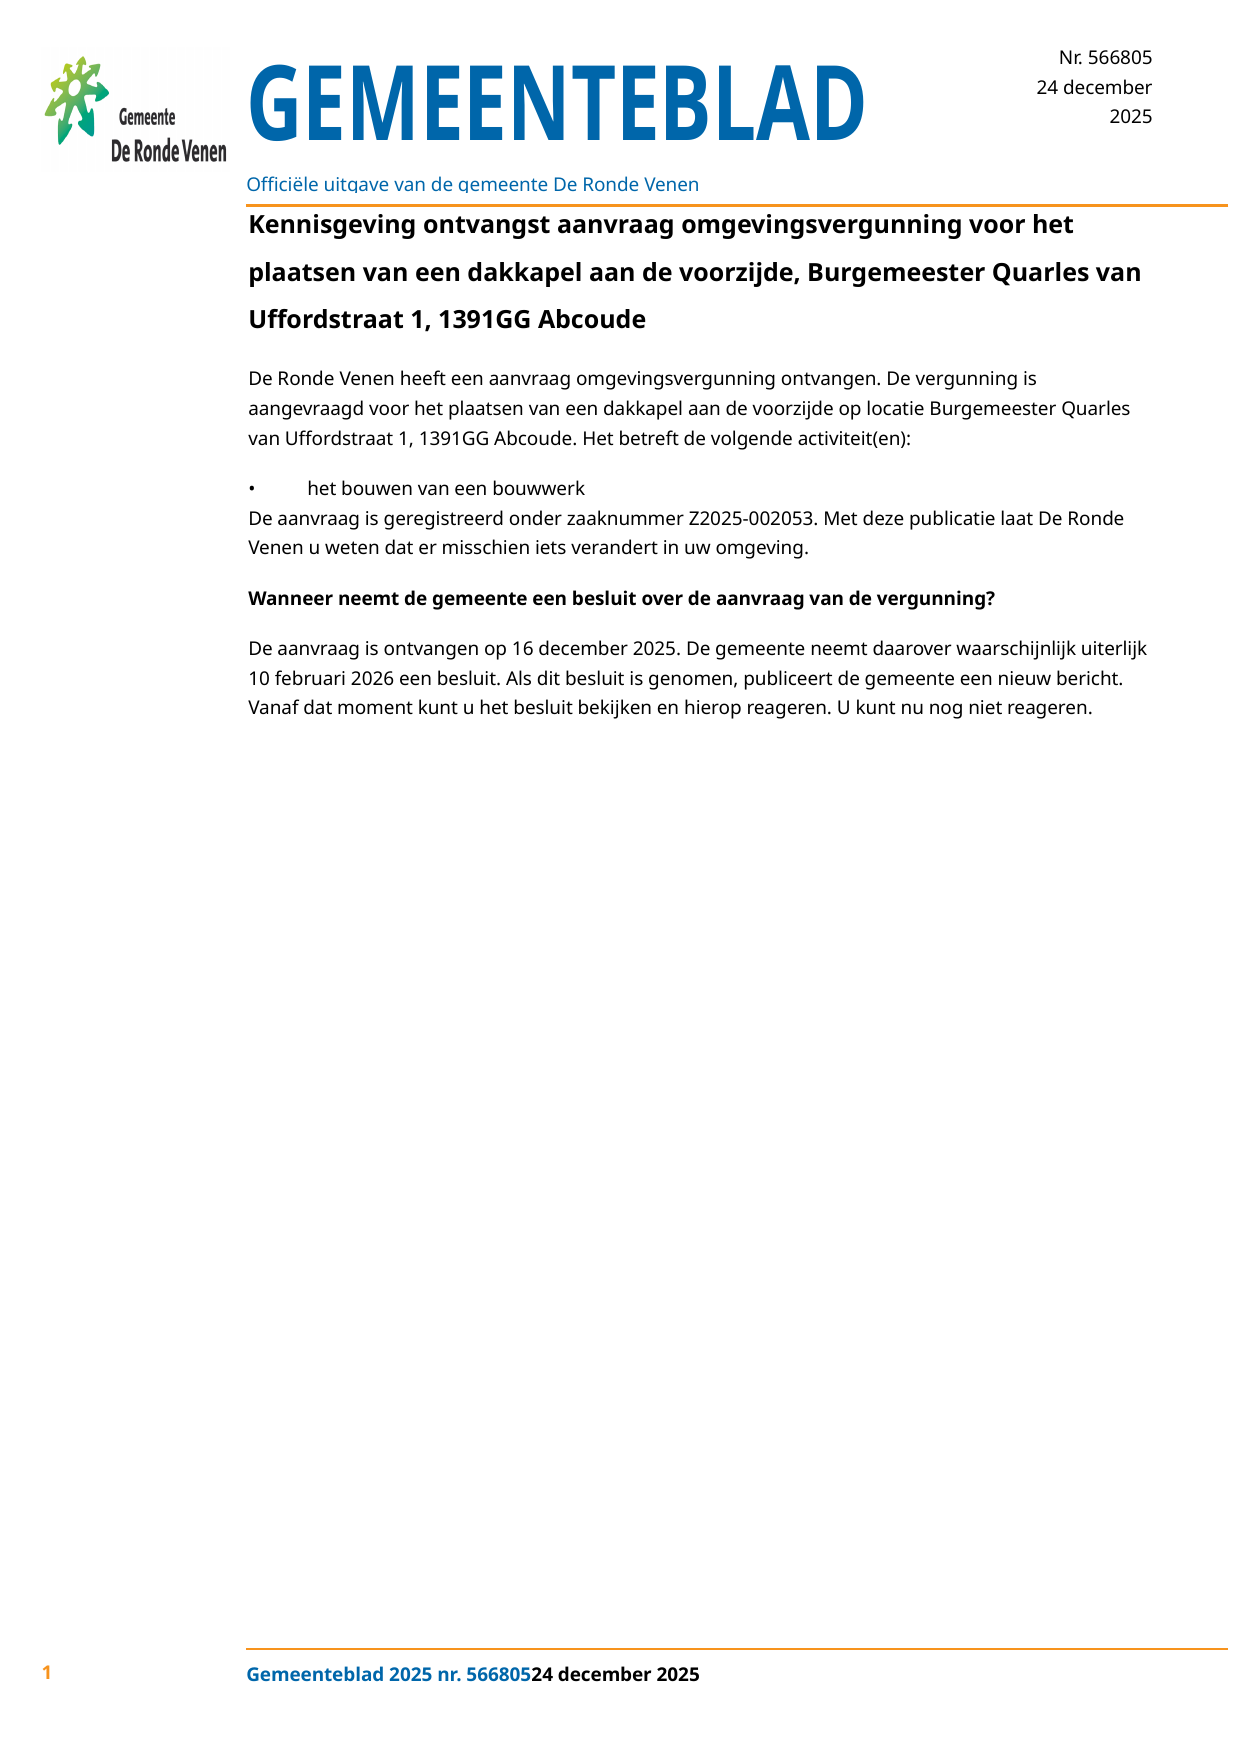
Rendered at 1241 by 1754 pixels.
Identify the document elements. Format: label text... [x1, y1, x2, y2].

text De aanvraag is geregistreerd onder zaaknummer Z2025-002053. Met deze publicatie laat De Ronde Venen u weten dat er misschien iets verandert in uw omgeving. [248, 505, 1152, 560]
text Kennisgeving ontvangst aanvraag omgevingsvergunning voor het plaatsen van een dakkapel aan de voorzijde, Burgemeester Quarles van Uffordstraat 1, 1391GG Abcoude [248, 207, 1152, 336]
text De aanvraag is ontvangen op 16 december 2025. De gemeente neemt daarover waarschijnlijk uiterlijk 10 februari 2026 een besluit. Als dit besluit is genomen, publiceert de gemeente een nieuw bericht. Vanaf dat moment kunt u het besluit bekijken en hierop reageren. U kunt nu nog niet reageren. [248, 635, 1152, 720]
list het bouwen van een bouwwerk [248, 475, 1152, 501]
picture [41, 47, 231, 172]
text Wanneer neemt de gemeente een besluit over de aanvraag van de vergunning? [248, 585, 1152, 610]
text De Ronde Venen heeft een aanvraag omgevingsvergunning ontvangen. De vergunning is aangevraagd voor het plaatsen van een dakkapel aan de voorzijde op locatie Burgemeester Quarles van Uffordstraat 1, 1391GG Abcoude. Het betreft de volgende activiteit(en): [248, 366, 1152, 450]
